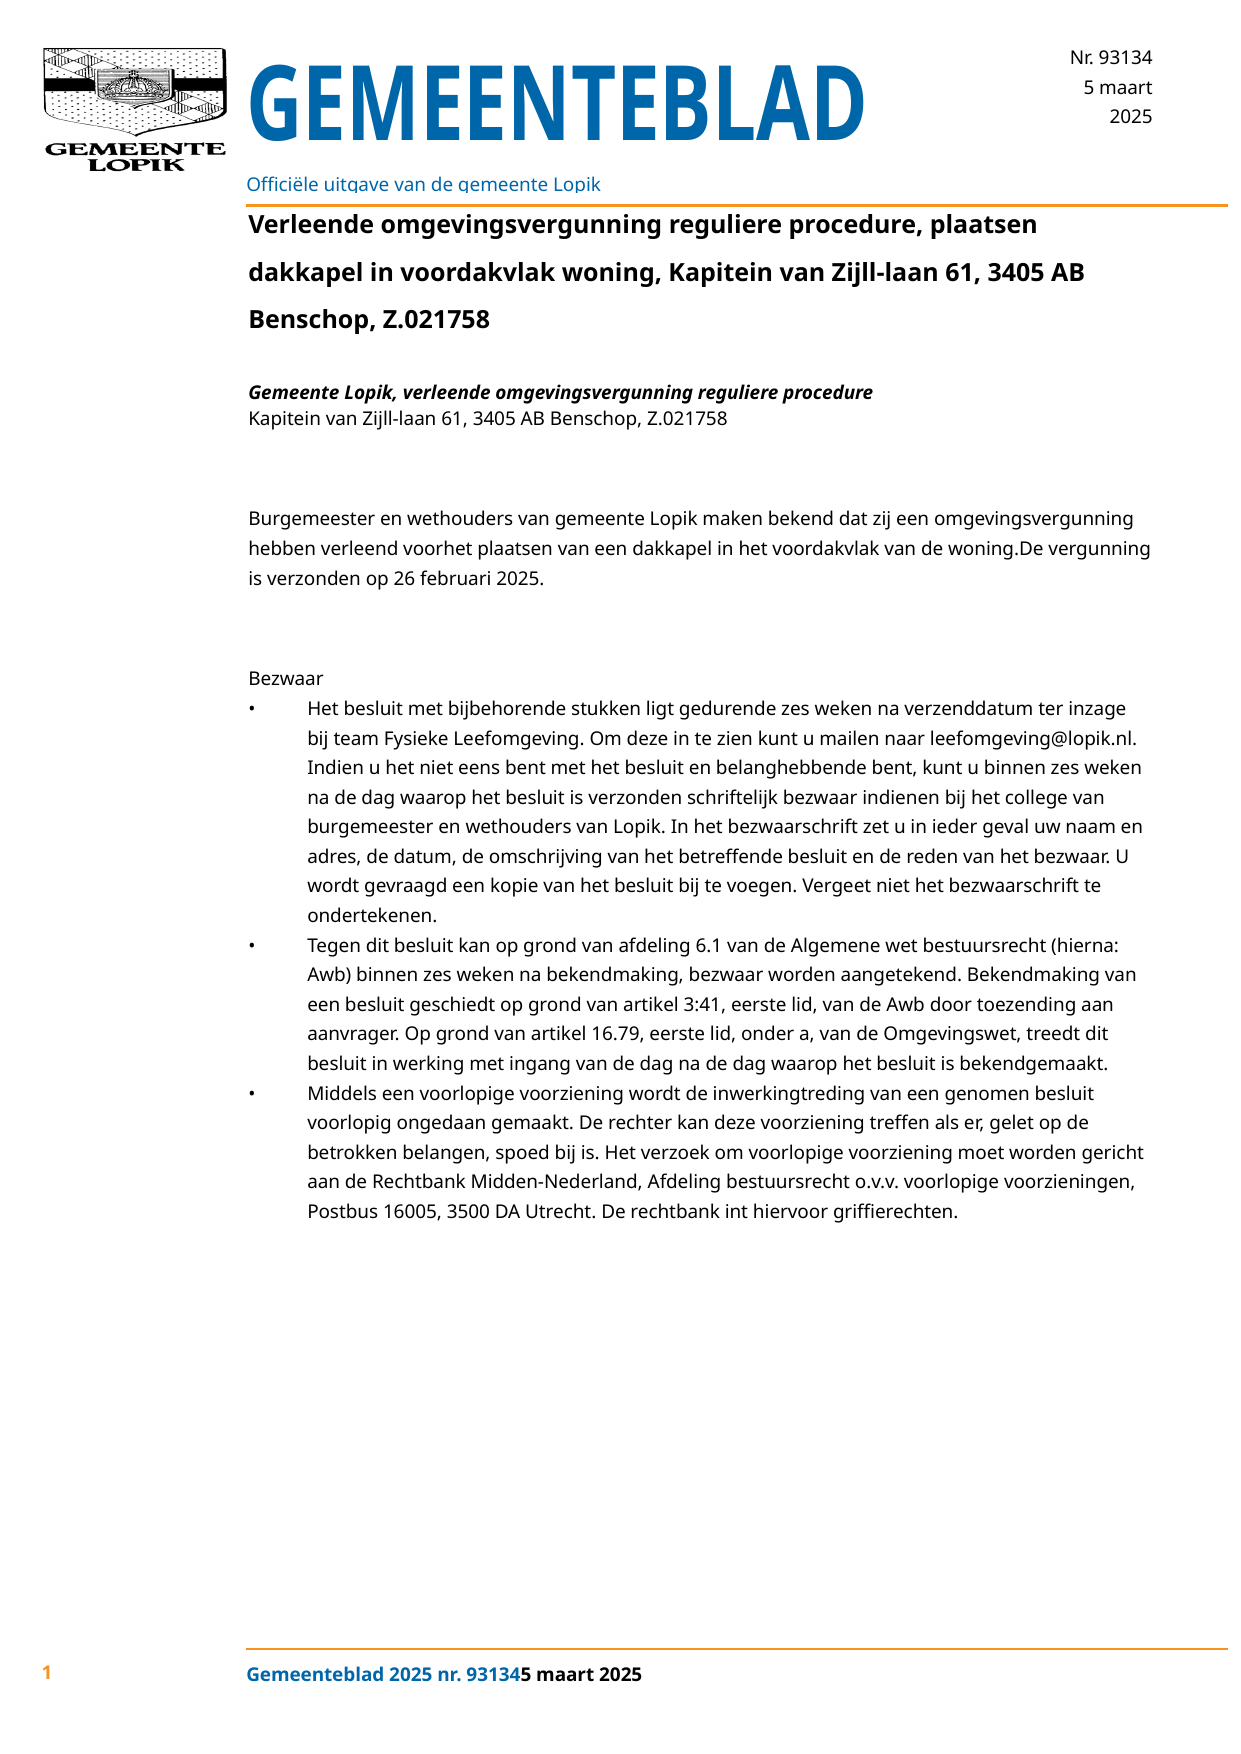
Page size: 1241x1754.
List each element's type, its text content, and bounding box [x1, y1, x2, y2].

picture [41, 47, 231, 172]
text Gemeente Lopik, verleende omgevingsvergunning reguliere procedure [248, 379, 1152, 405]
text Burgemeester en wethouders van gemeente Lopik maken bekend dat zij een omgevingsvergunning hebben verleend voorhet plaatsen van een dakkapel in het voordakvlak van de woning.De vergunning is verzonden op 26 februari 2025. [248, 506, 1152, 591]
text Kapitein van Zijll-laan 61, 3405 AB Benschop, Z.021758 [248, 405, 1152, 431]
list Het besluit met bijbehorende stukken ligt gedurende zes weken na verzenddatum ter inzage bij team Fysieke Leefomgeving. Om deze in te zien kunt u mailen naar leefomgeving@lopik.nl. Indien u het niet eens bent met het besluit en belanghebbende bent, kunt u binnen zes weken na de dag waarop het besluit is verzonden schriftelijk bezwaar indienen bij het college van burgemeester en wethouders van Lopik. In het bezwaarschrift zet u in ieder geval uw naam en adres, de datum, de omschrijving van het betreffende besluit en de reden van het bezwaar. U wordt gevraagd een kopie van het besluit bij te voegen. Vergeet niet het bezwaarschrift te ondertekenen. [248, 695, 1152, 928]
list Tegen dit besluit kan op grond van afdeling 6.1 van de Algemene wet bestuursrecht (hierna: Awb) binnen zes weken na bekendmaking, bezwaar worden aangetekend. Bekendmaking van een besluit geschiedt op grond van artikel 3:41, eerste lid, van de Awb door toezending aan aanvrager. Op grond van artikel 16.79, eerste lid, onder a, van de Omgevingswet, treedt dit besluit in werking met ingang van de dag na de dag waarop het besluit is bekendgemaakt. [248, 932, 1152, 1076]
text Bezwaar [248, 666, 1152, 691]
text Verleende omgevingsvergunning reguliere procedure, plaatsen dakkapel in voordakvlak woning, Kapitein van Zijll-laan 61, 3405 AB Benschop, Z.021758 [248, 207, 1152, 336]
list Middels een voorlopige voorziening wordt de inwerkingtreding van een genomen besluit voorlopig ongedaan gemaakt. De rechter kan deze voorziening treffen als er, gelet op de betrokken belangen, spoed bij is. Het verzoek om voorlopige voorziening moet worden gericht aan de Rechtbank Midden-Nederland, Afdeling bestuursrecht o.v.v. voorlopige voorzieningen, Postbus 16005, 3500 DA Utrecht. De rechtbank int hiervoor griffierechten. [248, 1080, 1152, 1224]
